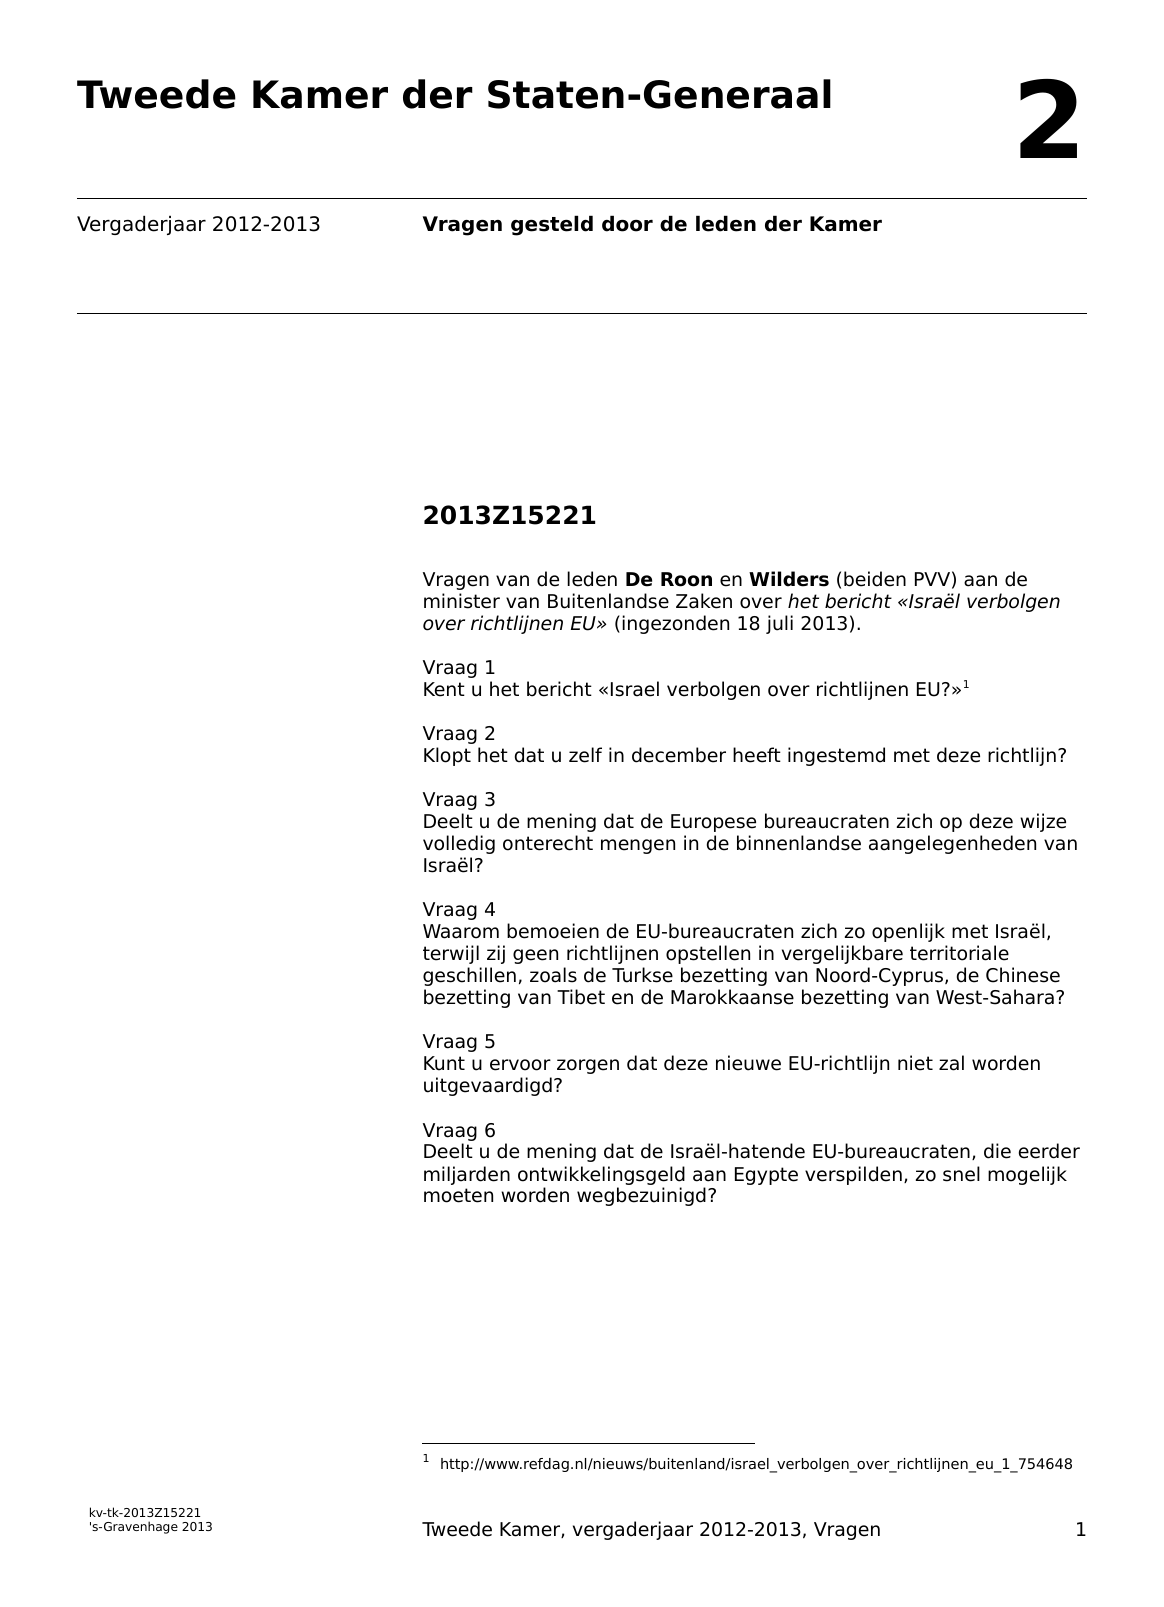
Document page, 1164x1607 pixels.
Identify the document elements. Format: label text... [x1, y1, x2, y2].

text Vraag 5 [422, 1031, 1087, 1053]
table_cell Vergaderjaar 2012-2013 [77, 199, 422, 313]
text Vraag 6 [422, 1119, 1087, 1141]
text Vraag 3 [422, 789, 1087, 811]
text http://www.refdag.nl/nieuws/buitenland/israel_verbolgen_over_richtlijnen_eu_1_754648 [422, 1452, 1087, 1474]
text Klopt het dat u zelf in december heeft ingestemd met deze richtlijn? [422, 745, 1087, 767]
text Kent u het bericht «Israel verbolgen over richtlijnen EU?» [422, 679, 1087, 701]
text Deelt u de mening dat de Europese bureaucraten zich op deze wijze volledig onterecht mengen in de binnenlandse aangelegenheden van Israël? [422, 811, 1087, 877]
text Vragen van de leden De Roon en Wilders (beiden PVV) aan de minister van Buitenlandse Zaken over het bericht «Israël verbolgen over richtlijnen EU» (ingezonden 18 juli 2013). [422, 569, 1087, 635]
text 's-Gravenhage 2013 [88, 1520, 323, 1534]
text Deelt u de mening dat de Israël-hatende EU-bureaucraten, die eerder miljarden ontwikkelingsgeld aan Egypte verspilden, zo snel mogelijk moeten worden wegbezuinigd? [422, 1141, 1087, 1207]
text Vraag 2 [422, 723, 1087, 745]
text Kunt u ervoor zorgen dat deze nieuwe EU-richtlijn niet zal worden uitgevaardigd? [422, 1053, 1087, 1097]
table_header Tweede Kamer der Staten-Generaal [77, 59, 886, 198]
text Vraag 4 [422, 899, 1087, 921]
text Waarom bemoeien de EU-bureaucraten zich zo openlijk met Israël, terwijl zij geen richtlijnen opstellen in vergelijkbare territoriale geschillen, zoals de Turkse bezetting van Noord-Cyprus, de Chinese bezetting van Tibet en de Marokkaanse bezetting van West-Sahara? [422, 921, 1087, 1009]
text kv-tk-2013Z15221 [88, 1506, 323, 1520]
text Vraag 1 [422, 657, 1087, 679]
table_header 2 [886, 59, 1087, 198]
text 2013Z15221 [422, 501, 1087, 531]
table_cell Vragen gesteld door de leden der Kamer [422, 199, 1087, 313]
